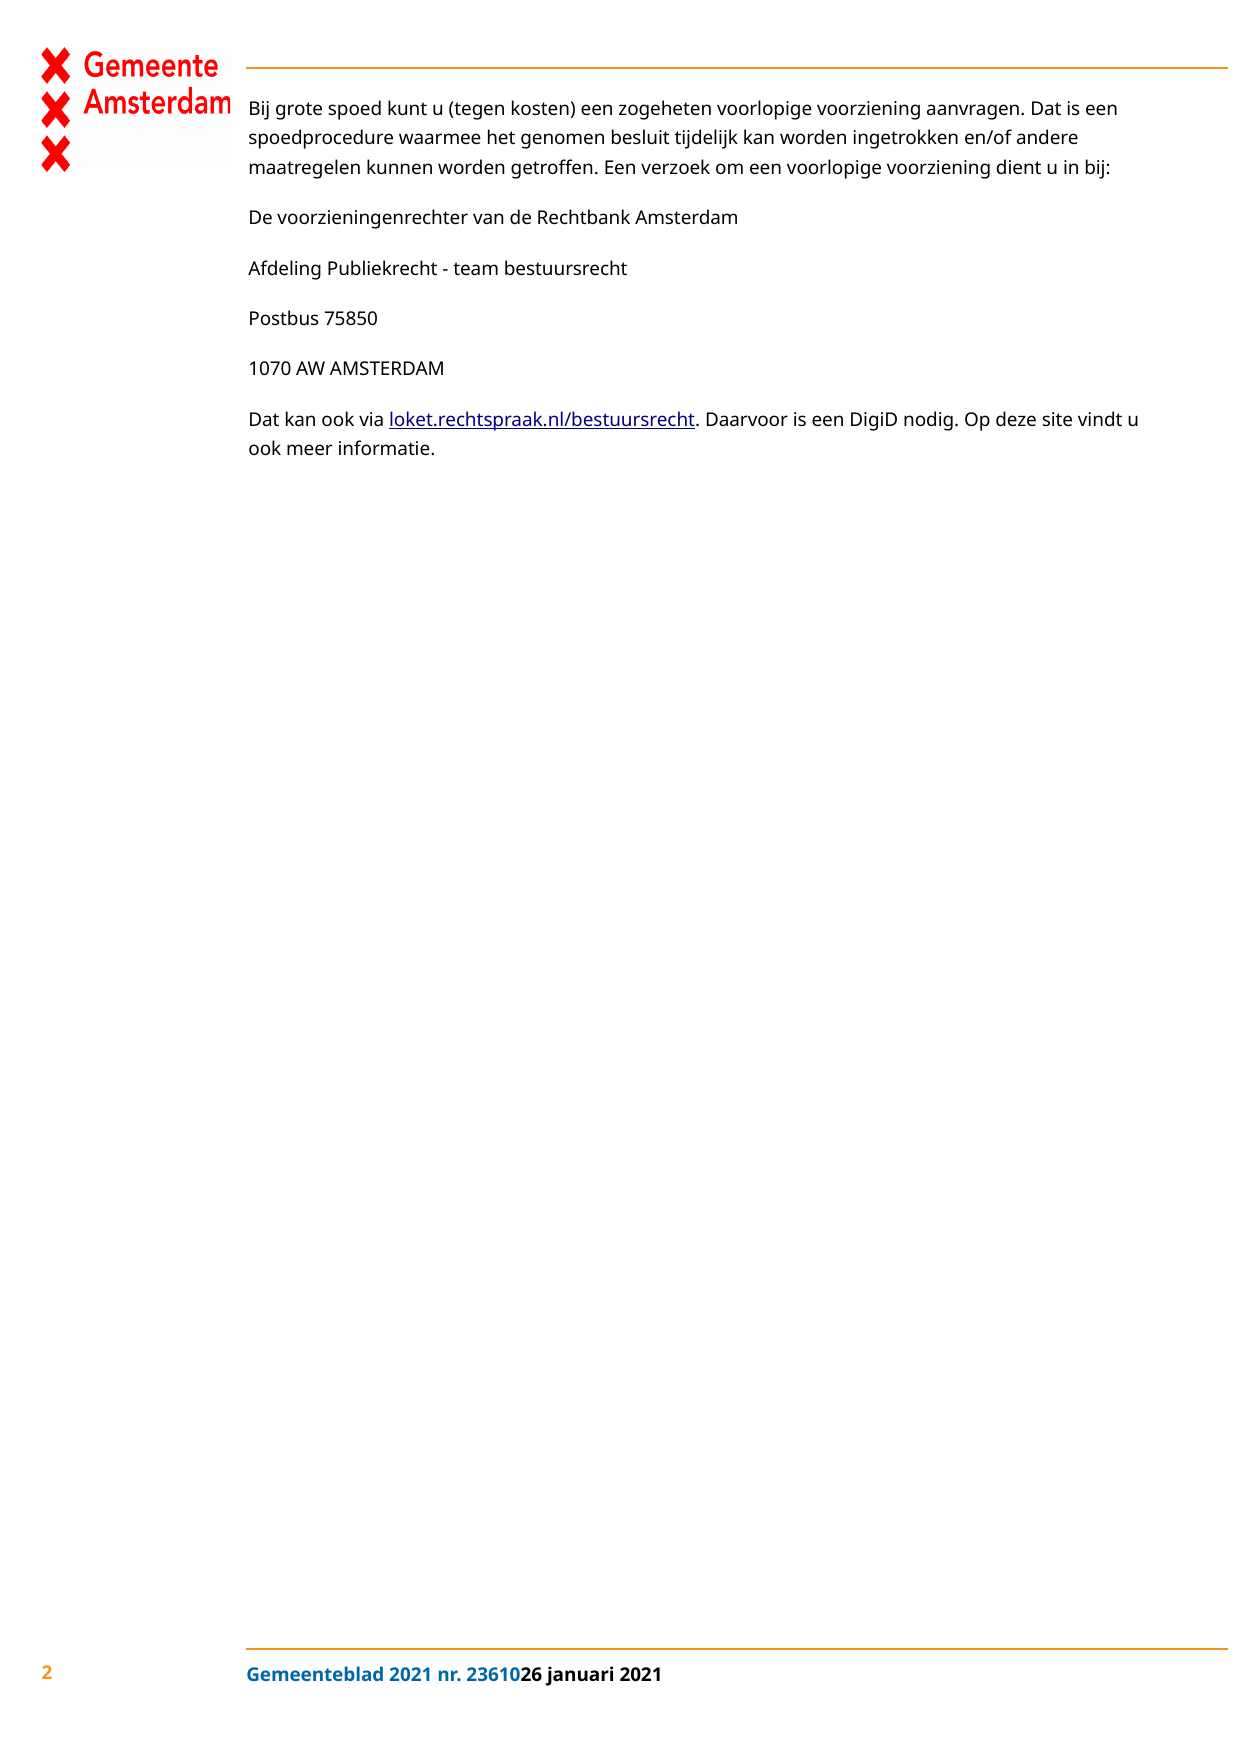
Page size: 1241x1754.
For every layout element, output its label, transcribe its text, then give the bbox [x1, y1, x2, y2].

text De voorzieningenrechter van de Rechtbank Amsterdam [248, 204, 1152, 230]
text 1070 AW AMSTERDAM [248, 356, 1152, 381]
text Bij grote spoed kunt u (tegen kosten) een zogeheten voorlopige voorziening aanvragen. Dat is een spoedprocedure waarmee het genomen besluit tijdelijk kan worden ingetrokken en/of andere maatregelen kunnen worden getroffen. Een verzoek om een voorlopige voorziening dient u in bij: [248, 95, 1152, 180]
picture [41, 47, 231, 172]
text Dat kan ook via loket.rechtspraak.nl/bestuursrecht. Daarvoor is een DigiD nodig. Op deze site vindt u ook meer informatie. [248, 406, 1152, 461]
text Postbus 75850 [248, 305, 1152, 331]
text Afdeling Publiekrecht - team bestuursrecht [248, 255, 1152, 281]
